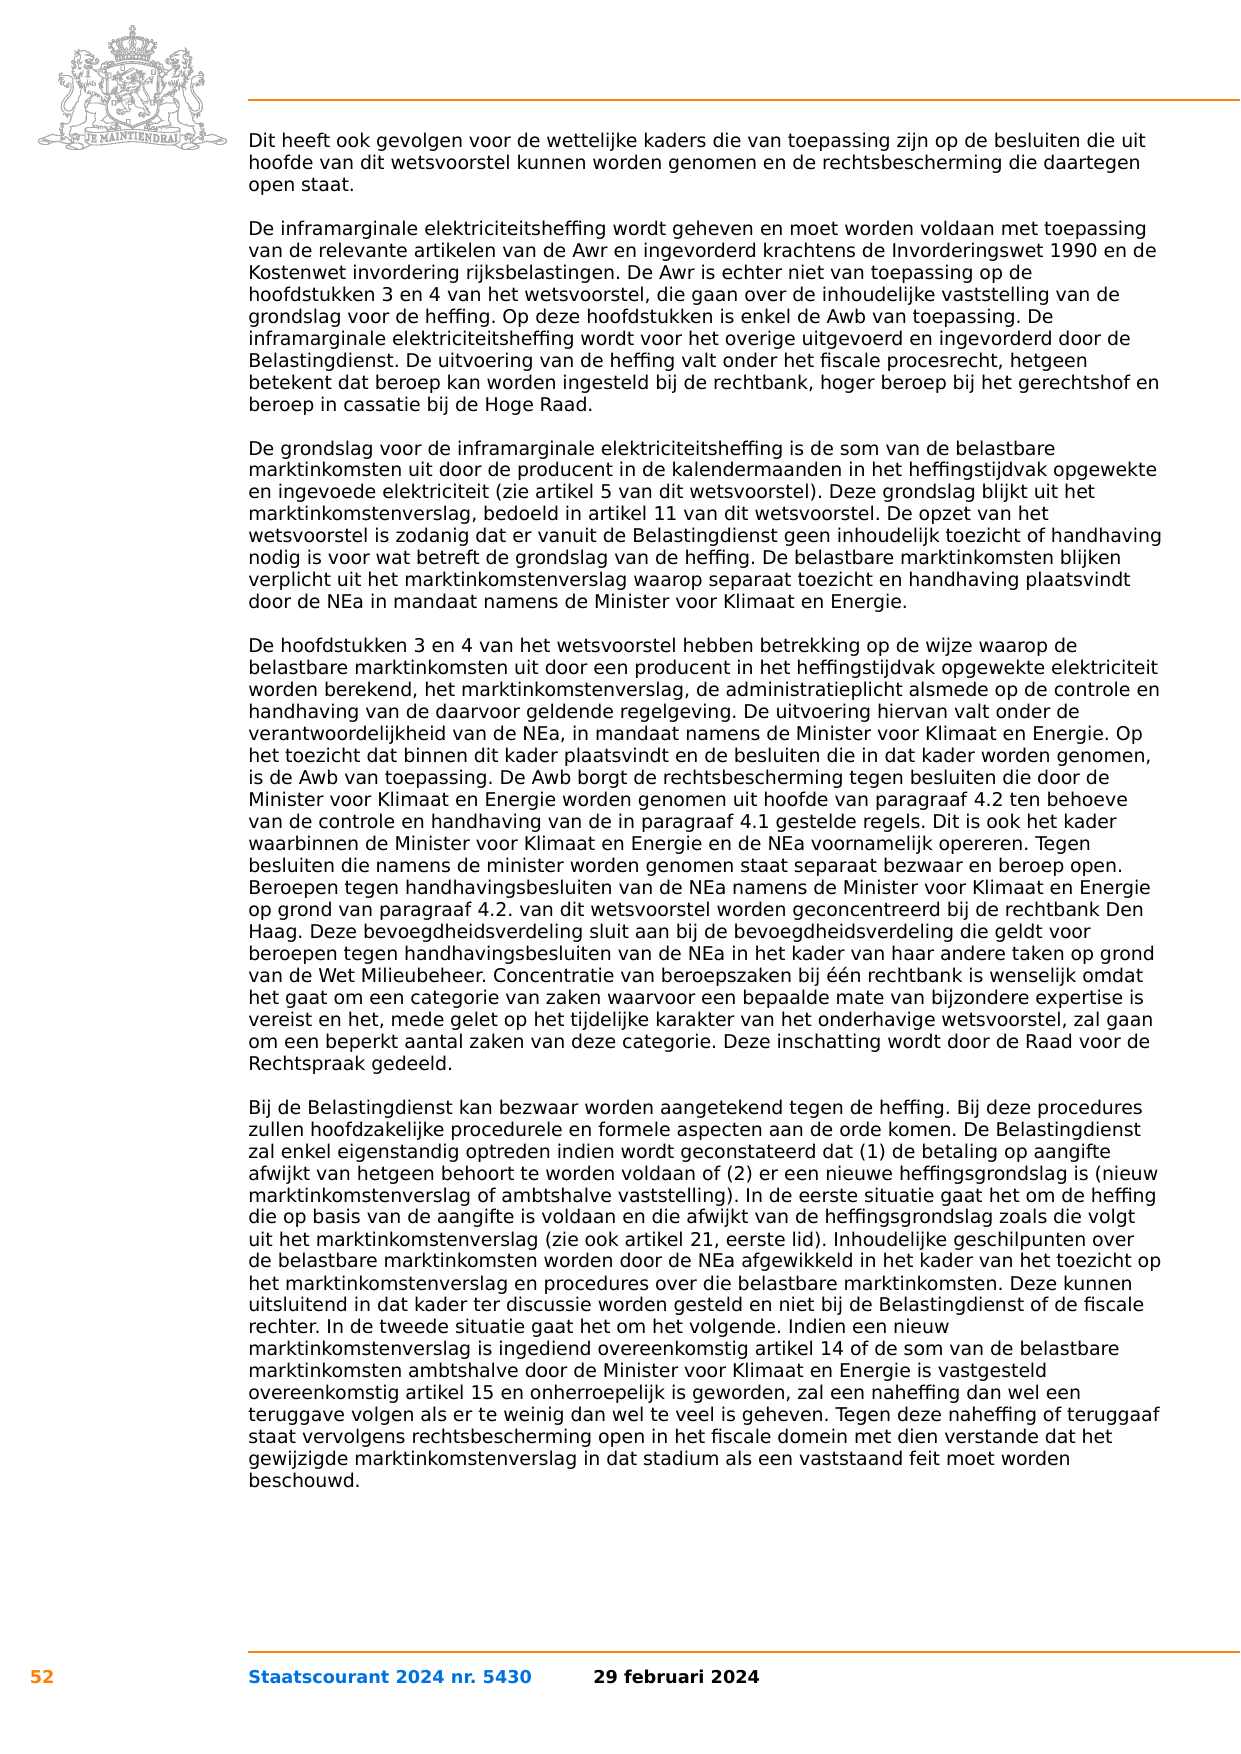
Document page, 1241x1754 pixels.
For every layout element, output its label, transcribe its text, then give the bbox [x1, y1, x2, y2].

text De inframarginale elektriciteitsheffing wordt geheven en moet worden voldaan met toepassing van de relevante artikelen van de Awr en ingevorderd krachtens de Invorderingswet 1990 en de Kostenwet invordering rijksbelastingen. De Awr is echter niet van toepassing op de hoofdstukken 3 en 4 van het wetsvoorstel, die gaan over de inhoudelijke vaststelling van de grondslag voor de heffing. Op deze hoofdstukken is enkel de Awb van toepassing. De inframarginale elektriciteitsheffing wordt voor het overige uitgevoerd en ingevorderd door de Belastingdienst. De uitvoering van de heffing valt onder het fiscale procesrecht, hetgeen betekent dat beroep kan worden ingesteld bij de rechtbank, hoger beroep bij het gerechtshof en beroep in cassatie bij de Hoge Raad. [248, 218, 1163, 416]
text De hoofdstukken 3 en 4 van het wetsvoorstel hebben betrekking op de wijze waarop de belastbare marktinkomsten uit door een producent in het heffingstijdvak opgewekte elektriciteit worden berekend, het marktinkomstenverslag, de administratieplicht alsmede op de controle en handhaving van de daarvoor geldende regelgeving. De uitvoering hiervan valt onder de verantwoordelijkheid van de NEa, in mandaat namens de Minister voor Klimaat en Energie. Op het toezicht dat binnen dit kader plaatsvindt en de besluiten die in dat kader worden genomen, is de Awb van toepassing. De Awb borgt de rechtsbescherming tegen besluiten die door de Minister voor Klimaat en Energie worden genomen uit hoofde van paragraaf 4.2 ten behoeve van de controle en handhaving van de in paragraaf 4.1 gestelde regels. Dit is ook het kader waarbinnen de Minister voor Klimaat en Energie en de NEa voornamelijk opereren. Tegen besluiten die namens de minister worden genomen staat separaat bezwaar en beroep open. Beroepen tegen handhavingsbesluiten van de NEa namens de Minister voor Klimaat en Energie op grond van paragraaf 4.2. van dit wetsvoorstel worden geconcentreerd bij de rechtbank Den Haag. Deze bevoegdheidsverdeling sluit aan bij de bevoegdheidsverdeling die geldt voor beroepen tegen handhavingsbesluiten van de NEa in het kader van haar andere taken op grond van de Wet Milieubeheer. Concentratie van beroepszaken bij één rechtbank is wenselijk omdat het gaat om een categorie van zaken waarvoor een bepaalde mate van bijzondere expertise is vereist en het, mede gelet op het tijdelijke karakter van het onderhavige wetsvoorstel, zal gaan om een beperkt aantal zaken van deze categorie. Deze inschatting wordt door de Raad voor de Rechtspraak gedeeld. [248, 635, 1163, 1075]
text Bij de Belastingdienst kan bezwaar worden aangetekend tegen de heffing. Bij deze procedures zullen hoofdzakelijke procedurele en formele aspecten aan de orde komen. De Belastingdienst zal enkel eigenstandig optreden indien wordt geconstateerd dat (1) de betaling op aangifte afwijkt van hetgeen behoort te worden voldaan of (2) er een nieuwe heffingsgrondslag is (nieuw marktinkomstenverslag of ambtshalve vaststelling). In de eerste situatie gaat het om de heffing die op basis van de aangifte is voldaan en die afwijkt van de heffingsgrondslag zoals die volgt uit het marktinkomstenverslag (zie ook artikel 21, eerste lid). Inhoudelijke geschilpunten over de belastbare marktinkomsten worden door de NEa afgewikkeld in het kader van het toezicht op het marktinkomstenverslag en procedures over die belastbare marktinkomsten. Deze kunnen uitsluitend in dat kader ter discussie worden gesteld en niet bij de Belastingdienst of de fiscale rechter. In de tweede situatie gaat het om het volgende. Indien een nieuw marktinkomstenverslag is ingediend overeenkomstig artikel 14 of de som van de belastbare marktinkomsten ambtshalve door de Minister voor Klimaat en Energie is vastgesteld overeenkomstig artikel 15 en onherroepelijk is geworden, zal een naheffing dan wel een teruggave volgen als er te weinig dan wel te veel is geheven. Tegen deze naheffing of teruggaaf staat vervolgens rechtsbescherming open in het fiscale domein met dien verstande dat het gewijzigde marktinkomstenverslag in dat stadium als een vaststaand feit moet worden beschouwd. [248, 1097, 1163, 1492]
text De grondslag voor de inframarginale elektriciteitsheffing is de som van de belastbare marktinkomsten uit door de producent in de kalendermaanden in het heffingstijdvak opgewekte en ingevoede elektriciteit (zie artikel 5 van dit wetsvoorstel). Deze grondslag blijkt uit het marktinkomstenverslag, bedoeld in artikel 11 van dit wetsvoorstel. De opzet van het wetsvoorstel is zodanig dat er vanuit de Belastingdienst geen inhoudelijk toezicht of handhaving nodig is voor wat betreft de grondslag van de heffing. De belastbare marktinkomsten blijken verplicht uit het marktinkomstenverslag waarop separaat toezicht en handhaving plaatsvindt door de NEa in mandaat namens de Minister voor Klimaat en Energie. [248, 437, 1163, 613]
picture [38, 25, 227, 150]
text Dit heeft ook gevolgen voor de wettelijke kaders die van toepassing zijn op de besluiten die uit hoofde van dit wetsvoorstel kunnen worden genomen en de rechtsbescherming die daartegen open staat. [248, 130, 1163, 196]
